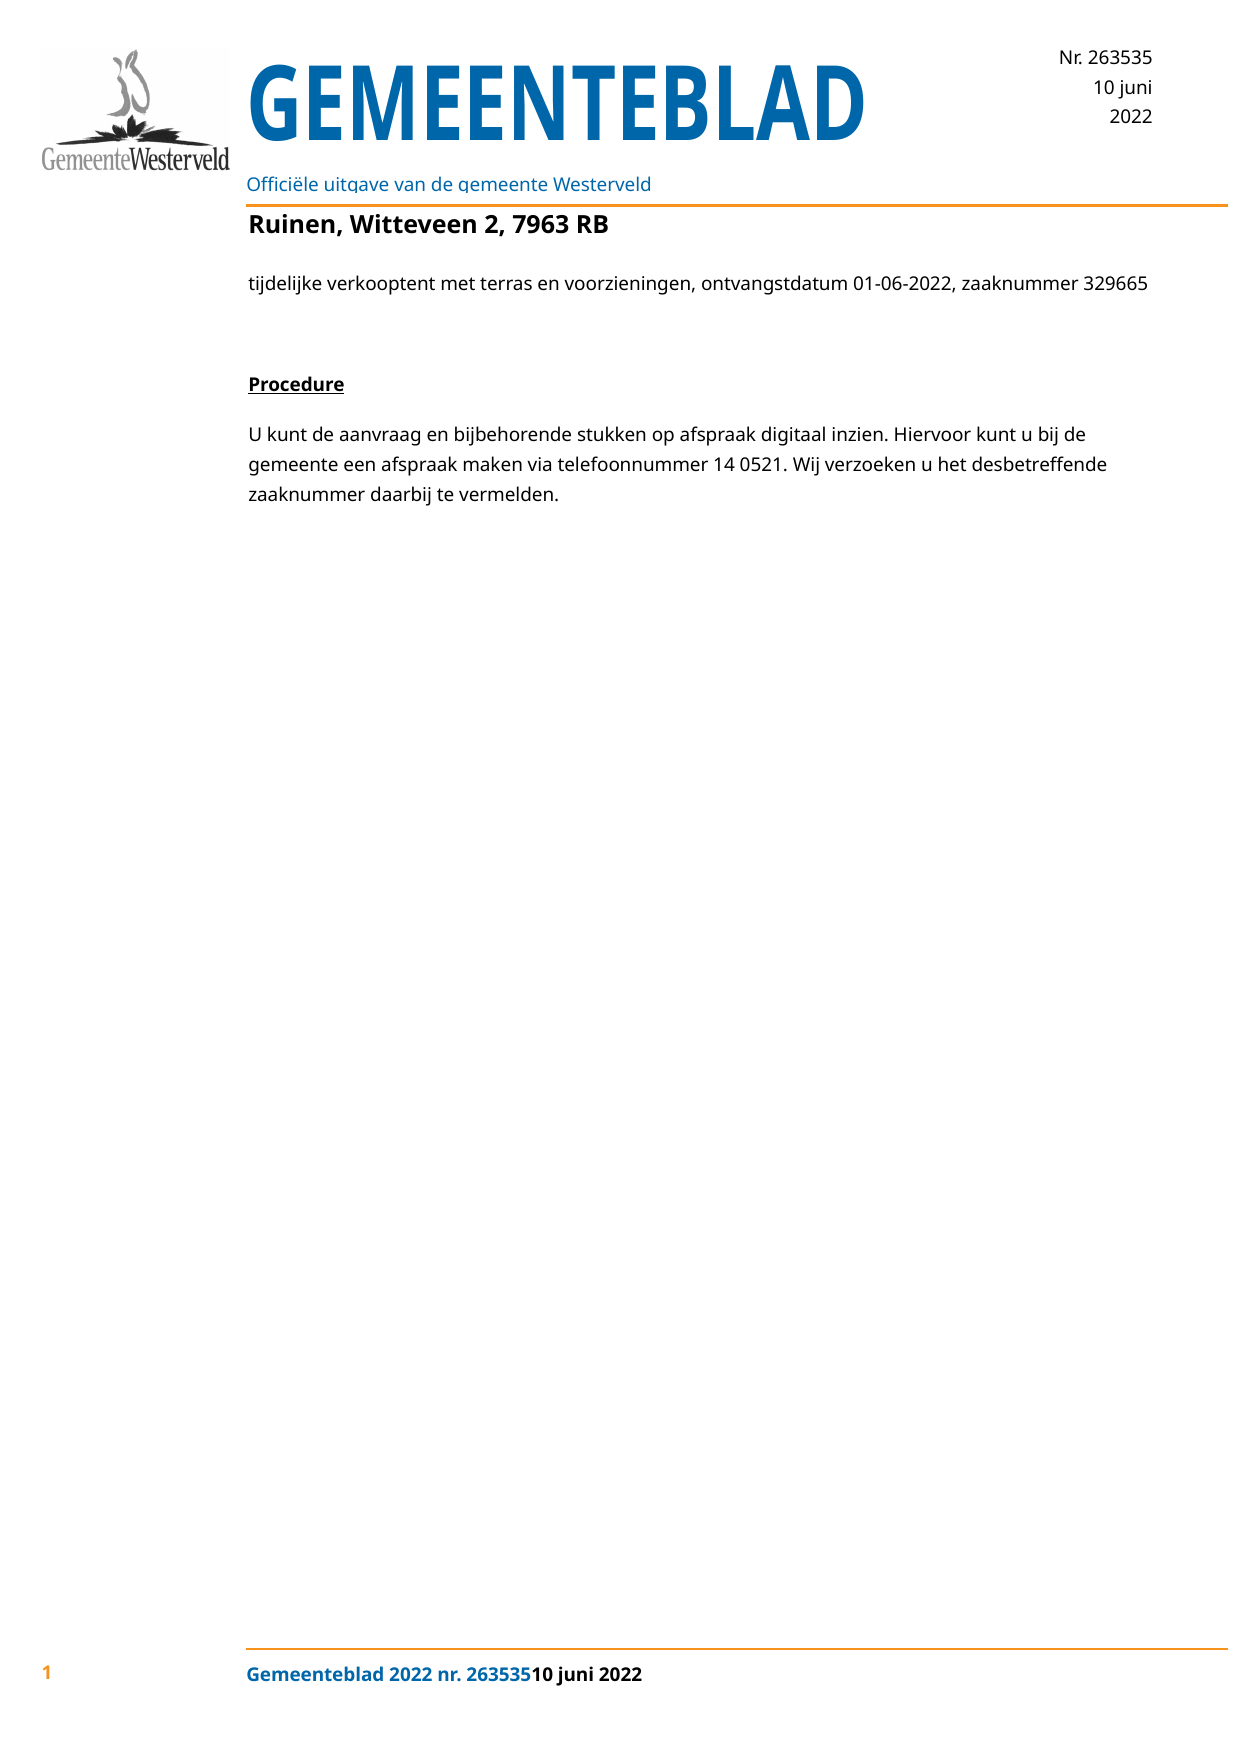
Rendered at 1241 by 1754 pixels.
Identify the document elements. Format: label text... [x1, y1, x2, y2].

text tijdelijke verkooptent met terras en voorzieningen, ontvangstdatum 01-06-2022, zaaknummer 329665 [248, 270, 1152, 296]
picture [41, 47, 231, 172]
text Procedure [248, 371, 1152, 397]
text U kunt de aanvraag en bijbehorende stukken op afspraak digitaal inzien. Hiervoor kunt u bij de gemeente een afspraak maken via telefoonnummer 14 0521. Wij verzoeken u het desbetreffende zaaknummer daarbij te vermelden. [248, 422, 1152, 506]
text Ruinen, Witteveen 2, 7963 RB [248, 207, 1152, 241]
